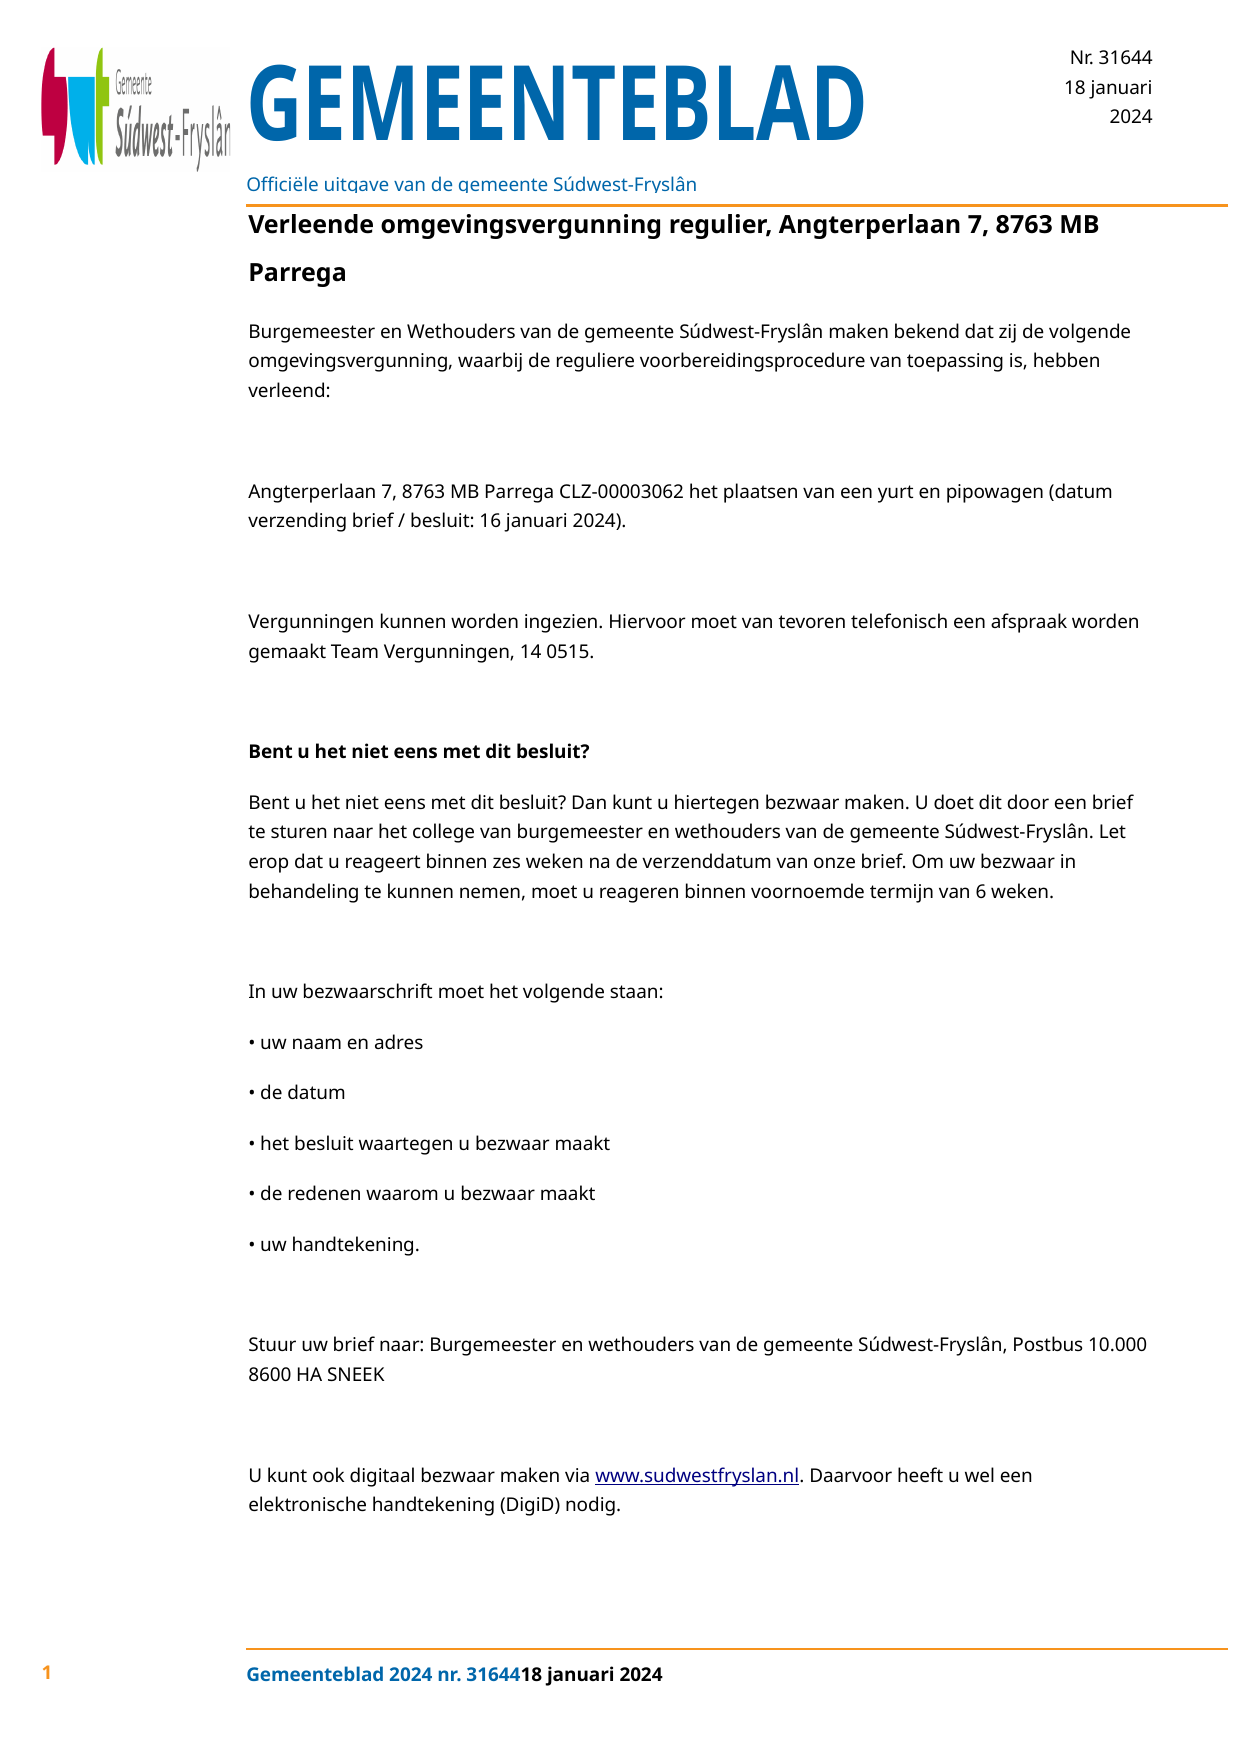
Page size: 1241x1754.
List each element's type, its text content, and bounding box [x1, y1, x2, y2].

text In uw bezwaarschrift moet het volgende staan: [248, 979, 1152, 1004]
text Angterperlaan 7, 8763 MB Parrega CLZ-00003062 het plaatsen van een yurt en pipowagen (datum verzending brief / besluit: 16 januari 2024). [248, 478, 1152, 533]
text • uw naam en adres [248, 1029, 1152, 1055]
text • de datum [248, 1079, 1152, 1105]
picture [41, 47, 231, 172]
text Verleende omgevingsvergunning regulier, Angterperlaan 7, 8763 MB Parrega [248, 207, 1152, 288]
text • de redenen waarom u bezwaar maakt [248, 1180, 1152, 1206]
text Stuur uw brief naar: Burgemeester en wethouders van de gemeente Súdwest-Fryslân, Postbus 10.000 8600 HA SNEEK [248, 1332, 1152, 1387]
text U kunt ook digitaal bezwaar maken via www.sudwestfryslan.nl. Daarvoor heeft u wel een elektronische handtekening (DigiD) nodig. [248, 1462, 1152, 1517]
text Bent u het niet eens met dit besluit? [248, 739, 1152, 764]
text Burgemeester en Wethouders van de gemeente Súdwest-Fryslân maken bekend dat zij de volgende omgevingsvergunning, waarbij de reguliere voorbereidingsprocedure van toepassing is, hebben verleend: [248, 318, 1152, 403]
text Bent u het niet eens met dit besluit? Dan kunt u hiertegen bezwaar maken. U doet dit door een brief te sturen naar het college van burgemeester en wethouders van de gemeente Súdwest-Fryslân. Let erop dat u reageert binnen zes weken na de verzenddatum van onze brief. Om uw bezwaar in behandeling te kunnen nemen, moet u reageren binnen voornoemde termijn van 6 weken. [248, 789, 1152, 904]
text Vergunningen kunnen worden ingezien. Hiervoor moet van tevoren telefonisch een afspraak worden gemaakt Team Vergunningen, 14 0515. [248, 608, 1152, 664]
text • uw handtekening. [248, 1231, 1152, 1257]
text • het besluit waartegen u bezwaar maakt [248, 1130, 1152, 1156]
